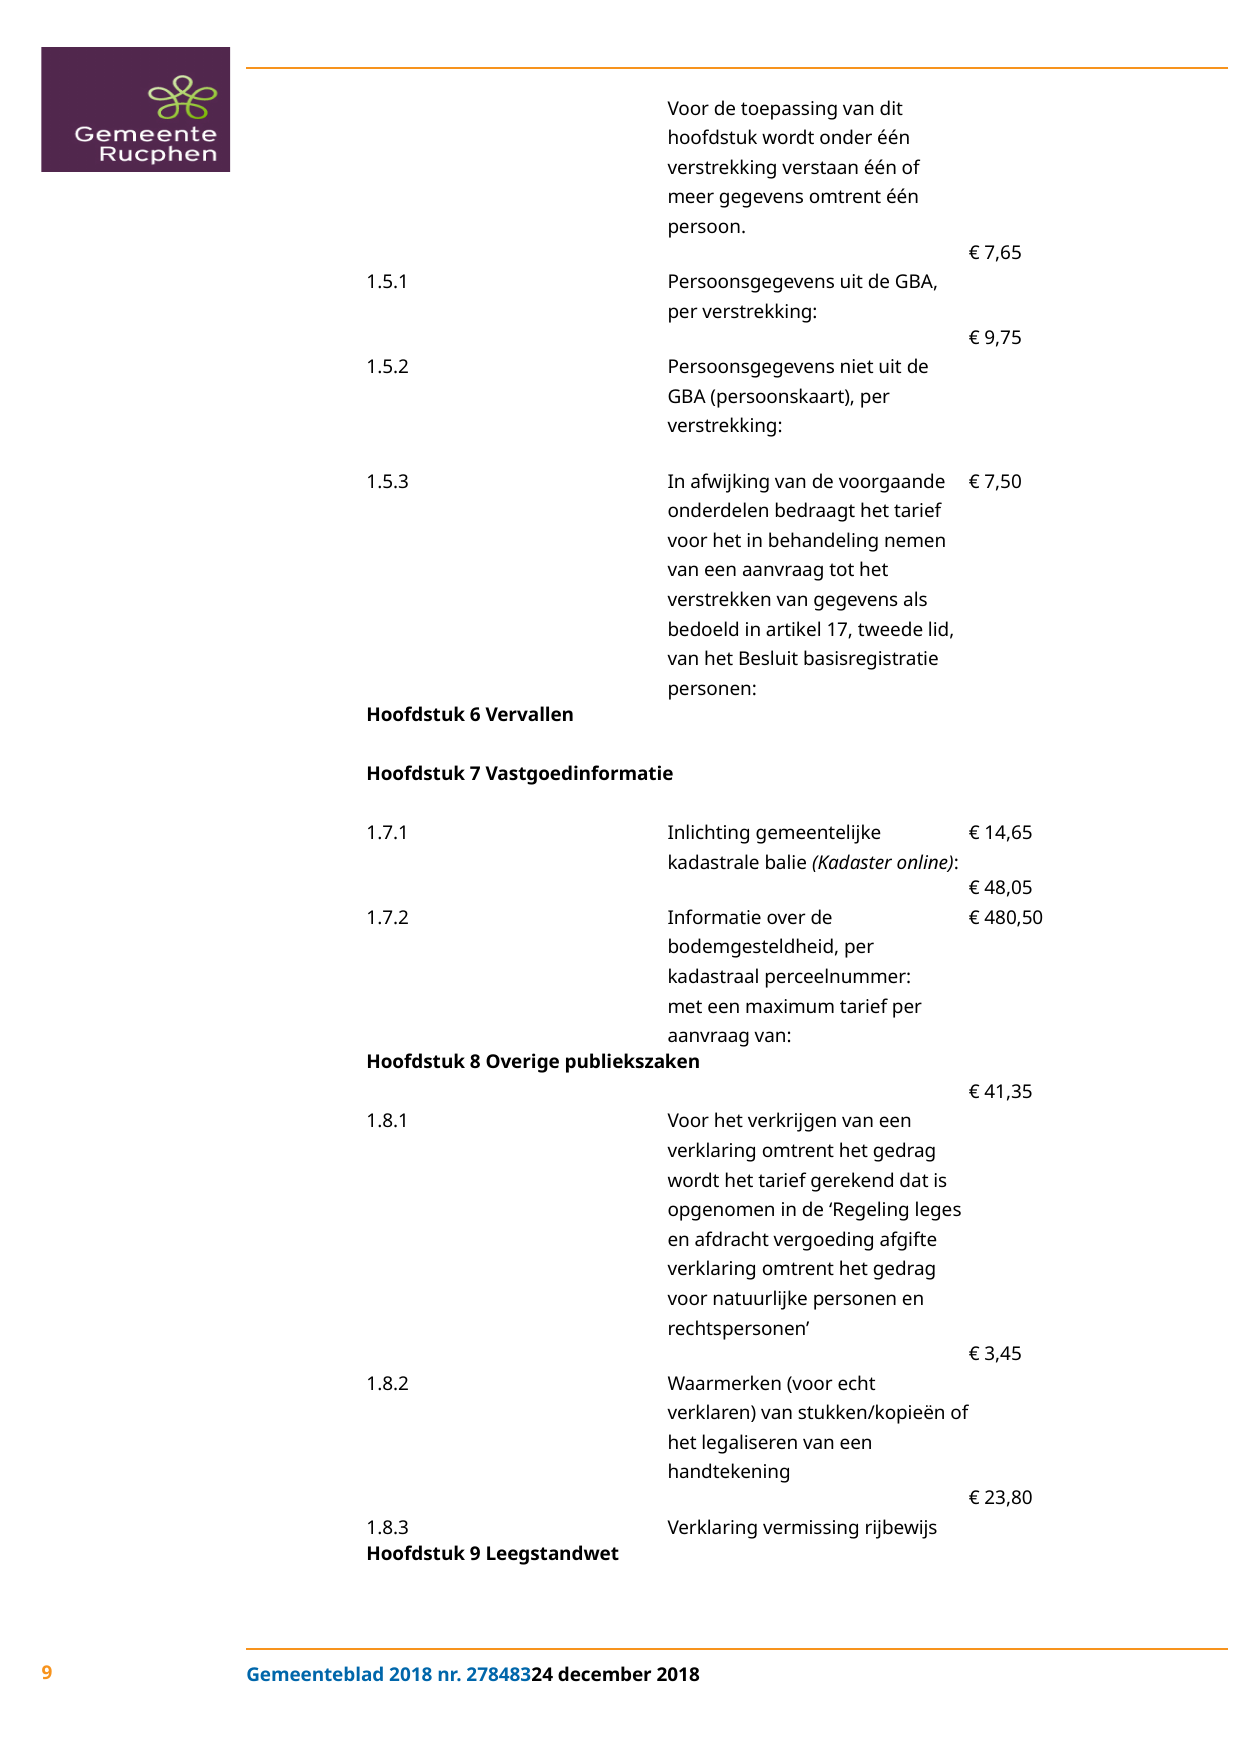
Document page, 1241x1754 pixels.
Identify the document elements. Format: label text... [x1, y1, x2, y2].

table_header [969, 95, 1240, 239]
list Hoofdstuk 7 Vastgoedinformatie [307, 760, 1152, 786]
table_header [366, 95, 667, 239]
table_cell € 48,05 € 480,50 [969, 875, 1240, 1048]
table_header Voor de toepassing van dit hoofdstuk wordt onder één verstrekking verstaan één of meer gegevens omtrent één persoon. [667, 95, 968, 239]
table_cell Informatie over de bodemgesteldheid, per kadastraal perceelnummer: met een maximum tarief per aanvraag van: [667, 875, 968, 1048]
table_cell 1.8.2 [366, 1340, 667, 1484]
list Hoofdstuk 9 Leegstandwet [307, 1540, 1152, 1566]
table_cell 1.8.3 [366, 1485, 667, 1540]
table_cell 1.5.1 [366, 239, 667, 324]
table_cell Verklaring vermissing rijbewijs [667, 1485, 968, 1540]
table_header 1.8.1 [366, 1078, 667, 1340]
table_header € 14,65 [969, 790, 1240, 874]
picture [41, 47, 231, 172]
table_cell 1.5.3 [366, 438, 667, 701]
table_cell In afwijking van de voorgaande onderdelen bedraagt het tarief voor het in behandeling nemen van een aanvraag tot het verstrekken van gegevens als bedoeld in artikel 17, tweede lid, van het Besluit basisregistratie personen: [667, 438, 968, 701]
table_header 1.7.1 [366, 790, 667, 874]
table_header Inlichting gemeentelijke kadastrale balie (Kadaster online): [667, 790, 968, 874]
table_cell Waarmerken (voor echt verklaren) van stukken/kopieën of het legaliseren van een handtekening [667, 1340, 968, 1484]
table_cell 1.5.2 [366, 324, 667, 438]
table_cell € 3,45 [969, 1340, 1240, 1484]
table_cell € 9,75 [969, 324, 1240, 438]
list Hoofdstuk 8 Overige publiekszaken [307, 1048, 1152, 1074]
table_cell 1.7.2 [366, 875, 667, 1048]
table_cell Persoonsgegevens niet uit de GBA (persoonskaart), per verstrekking: [667, 324, 968, 438]
table_cell € 23,80 [969, 1485, 1240, 1540]
list Hoofdstuk 6 Vervallen [307, 701, 1152, 727]
table_cell Persoonsgegevens uit de GBA, per verstrekking: [667, 239, 968, 324]
table_cell € 7,65 [969, 239, 1240, 324]
table_cell € 7,50 [969, 438, 1240, 701]
table_header € 41,35 [969, 1078, 1240, 1340]
table_header Voor het verkrijgen van een verklaring omtrent het gedrag wordt het tarief gerekend dat is opgenomen in de ‘Regeling leges en afdracht vergoeding afgifte verklaring omtrent het gedrag voor natuurlijke personen en rechtspersonen’ [667, 1078, 968, 1340]
